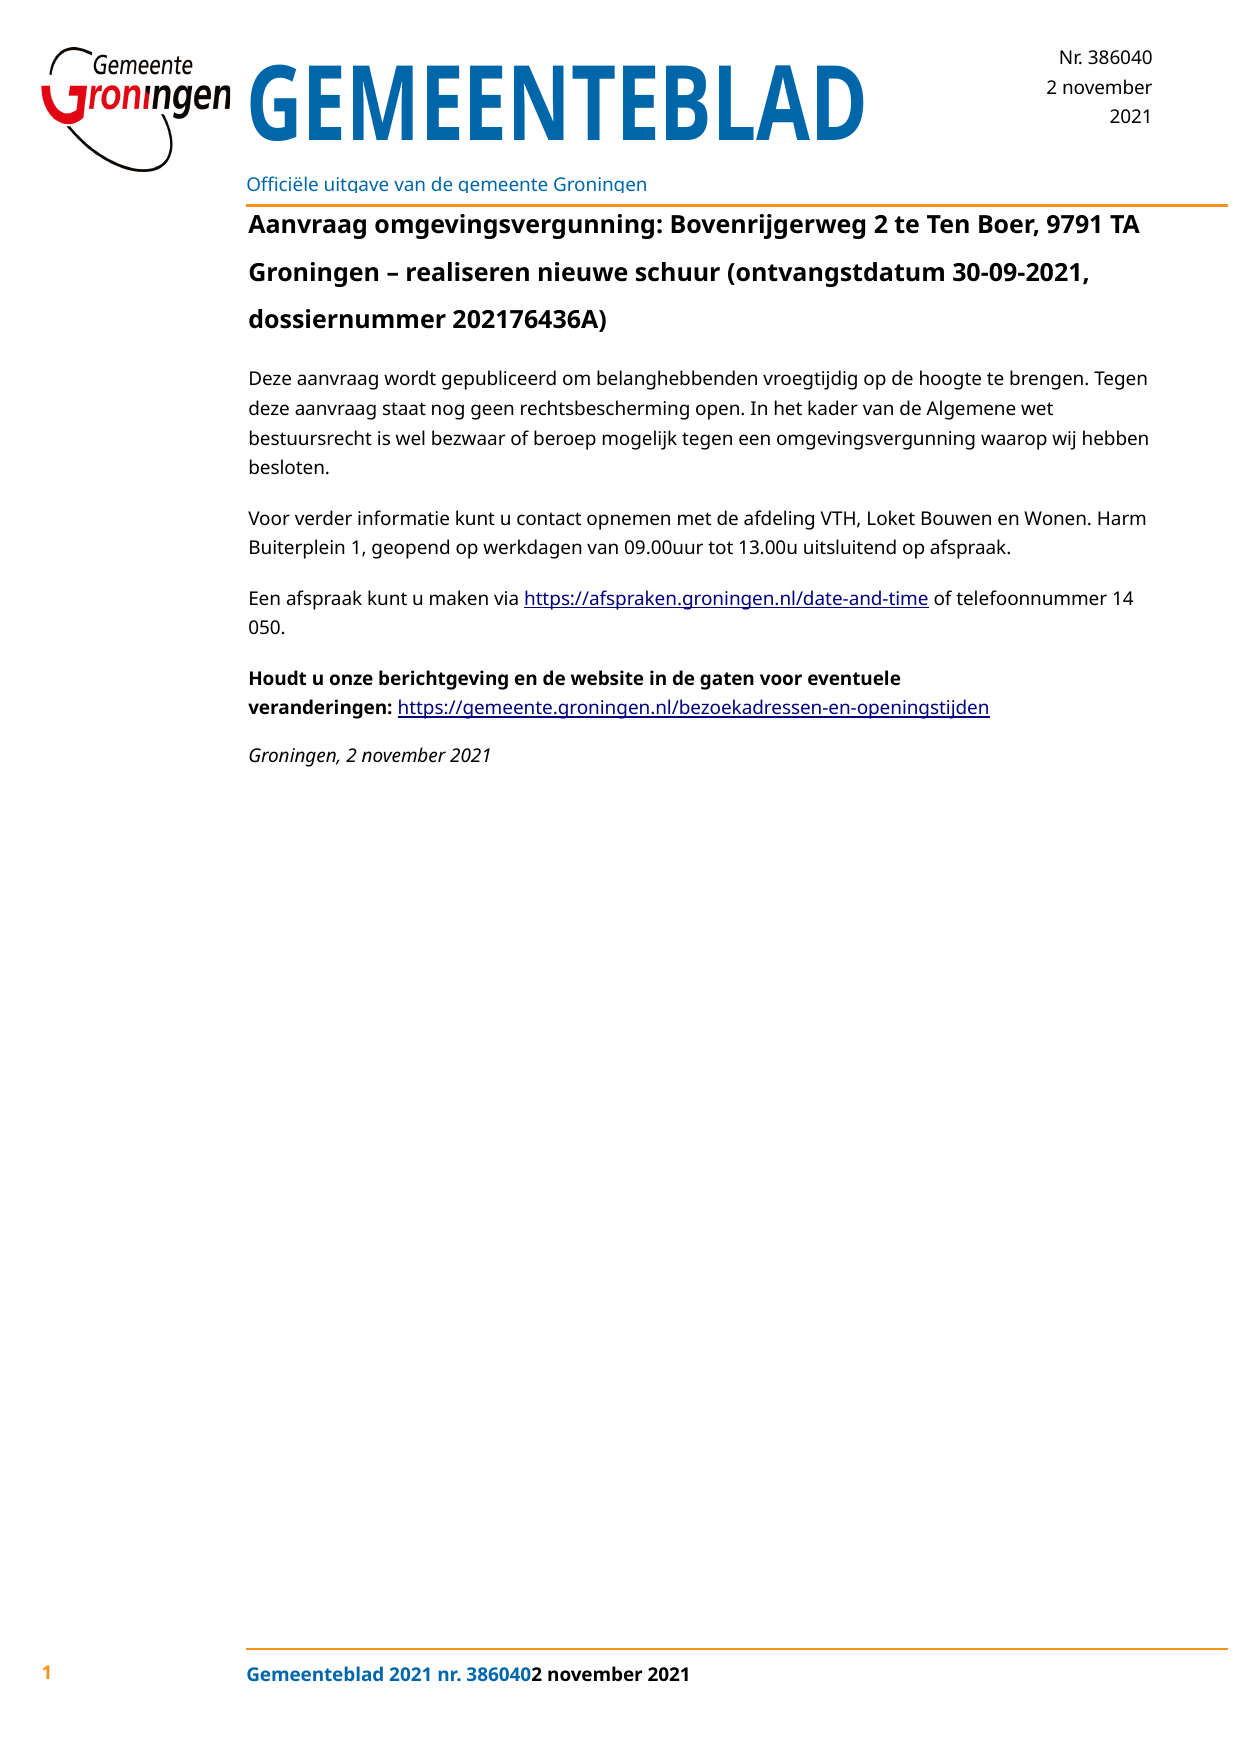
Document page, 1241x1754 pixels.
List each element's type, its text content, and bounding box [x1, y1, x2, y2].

picture [41, 47, 231, 172]
text Aanvraag omgevingsvergunning: Bovenrijgerweg 2 te Ten Boer, 9791 TA Groningen – realiseren nieuwe schuur (ontvangstdatum 30-09-2021, dossiernummer 202176436A) [248, 207, 1152, 336]
text Een afspraak kunt u maken via https://afspraken.groningen.nl/date-and-time of telefoonnummer 14 050. [248, 585, 1152, 640]
text Deze aanvraag wordt gepubliceerd om belanghebbenden vroegtijdig op de hoogte te brengen. Tegen deze aanvraag staat nog geen rechtsbescherming open. In het kader van de Algemene wet bestuursrecht is wel bezwaar of beroep mogelijk tegen een omgevingsvergunning waarop wij hebben besloten. [248, 366, 1152, 480]
text Houdt u onze berichtgeving en de website in de gaten voor eventuele veranderingen: https://gemeente.groningen.nl/bezoekadressen-en-openingstijden [248, 665, 1152, 720]
text Voor verder informatie kunt u contact opnemen met de afdeling VTH, Loket Bouwen en Wonen. Harm Buiterplein 1, geopend op werkdagen van 09.00uur tot 13.00u uitsluitend op afspraak. [248, 505, 1152, 560]
text Groningen, 2 november 2021 [248, 742, 1152, 768]
